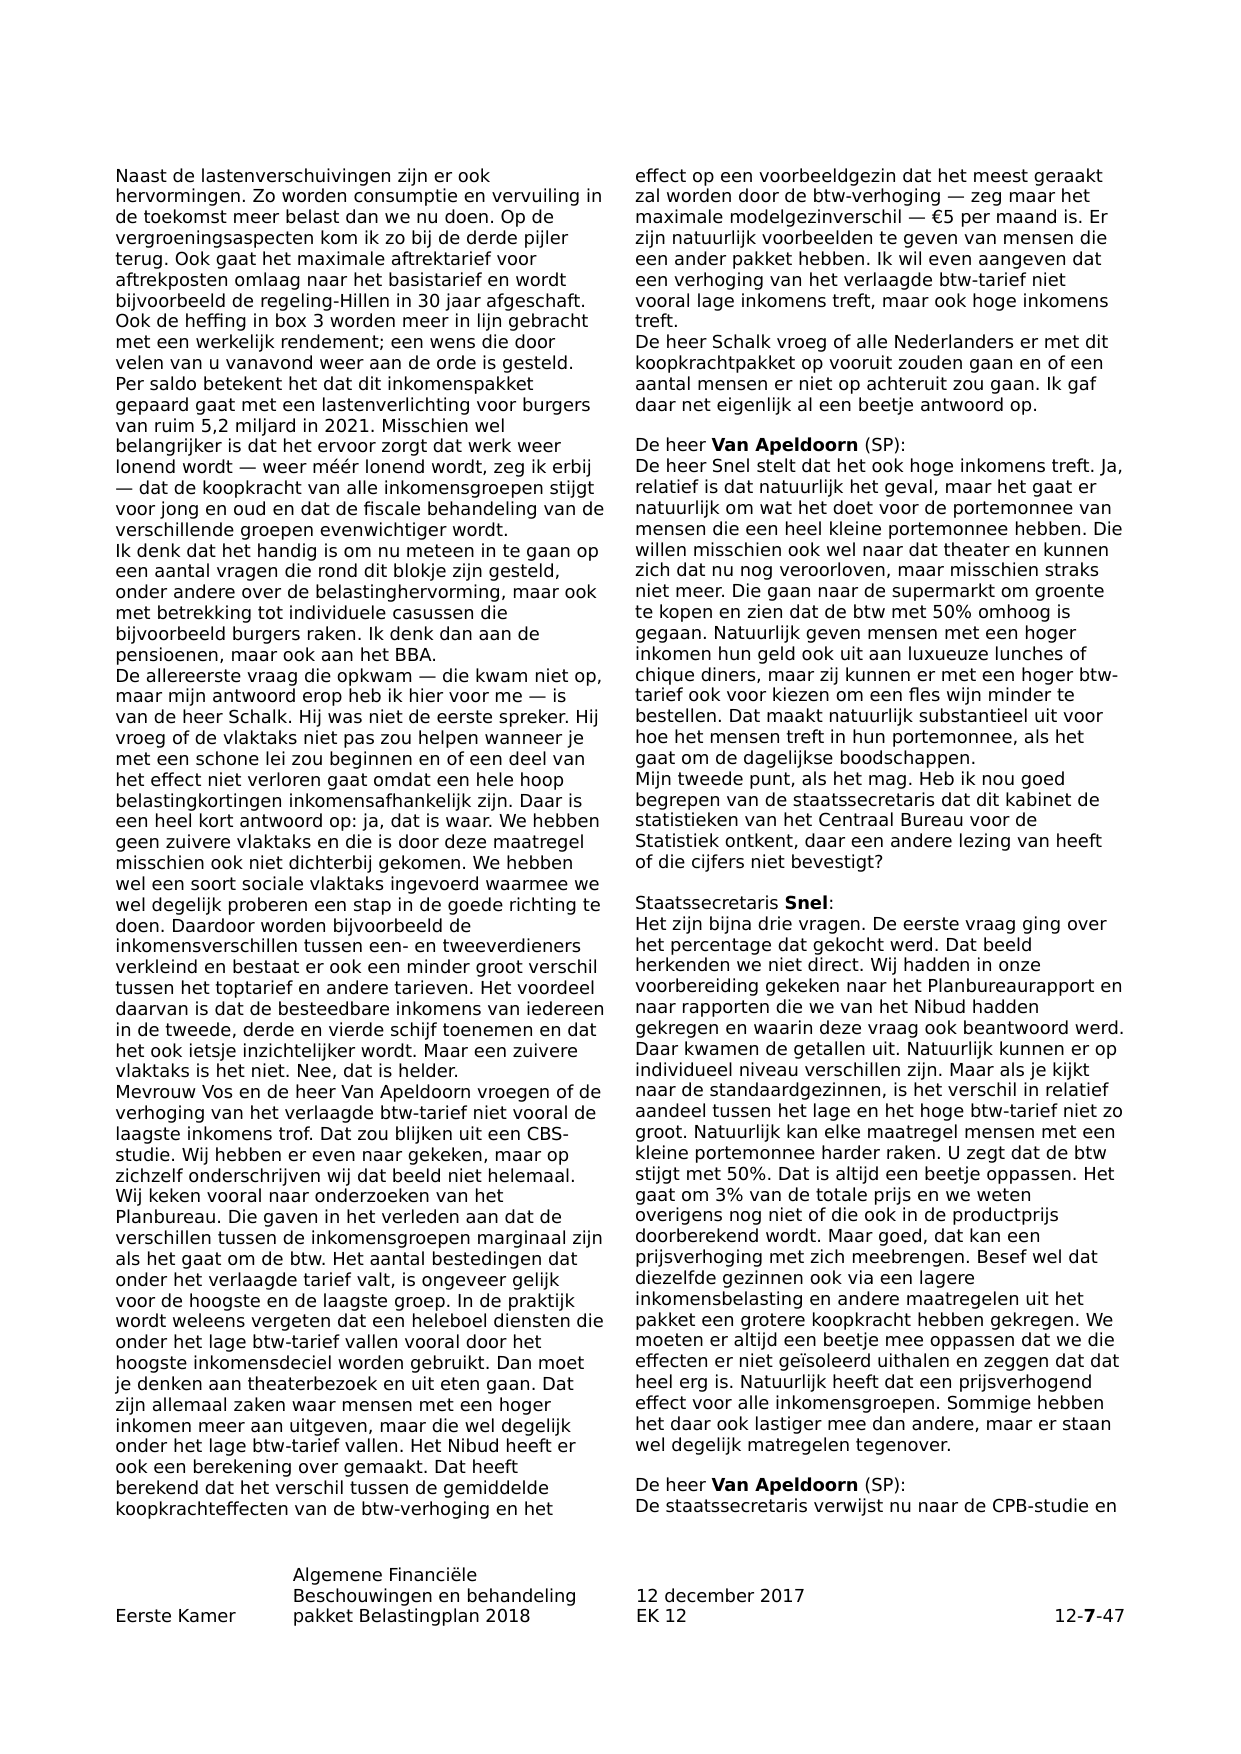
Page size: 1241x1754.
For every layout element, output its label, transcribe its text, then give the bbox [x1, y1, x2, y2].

text Het zijn bijna drie vragen. De eerste vraag ging over het percentage dat gekocht werd. Dat beeld herkenden we niet direct. Wij hadden in onze voorbereiding gekeken naar het Planbureaurapport en naar rapporten die we van het Nibud hadden gekregen en waarin deze vraag ook beantwoord werd. Daar kwamen de getallen uit. Natuurlijk kunnen er op individueel niveau verschillen zijn. Maar als je kijkt naar de standaardgezinnen, is het verschil in relatief aandeel tussen het lage en het hoge btw-tarief niet zo groot. Natuurlijk kan elke maatregel mensen met een kleine portemonnee harder raken. U zegt dat de btw stijgt met 50%. Dat is altijd een beetje oppassen. Het gaat om 3% van de totale prijs en we weten overigens nog niet of die ook in de productprijs doorberekend wordt. Maar goed, dat kan een prijsverhoging met zich meebrengen. Besef wel dat diezelfde gezinnen ook via een lagere inkomensbelasting en andere maatregelen uit het pakket een grotere koopkracht hebben gekregen. We moeten er altijd een beetje mee oppassen dat we die effecten er niet geïsoleerd uithalen en zeggen dat dat heel erg is. Natuurlijk heeft dat een prijsverhogend effect voor alle inkomensgroepen. Sommige hebben het daar ook lastiger mee dan andere, maar er staan wel degelijk matregelen tegenover. [635, 913, 1125, 1455]
text effect op een voorbeeldgezin dat het meest geraakt zal worden door de btw-verhoging — zeg maar het maximale modelgezinverschil — €5 per maand is. Er zijn natuurlijk voorbeelden te geven van mensen die een ander pakket hebben. Ik wil even aangeven dat een verhoging van het verlaagde btw-tarief niet vooral lage inkomens treft, maar ook hoge inkomens treft. [635, 165, 1125, 332]
text Mijn tweede punt, als het mag. Heb ik nou goed begrepen van de staatssecretaris dat dit kabinet de statistieken van het Centraal Bureau voor de Statistiek ontkent, daar een andere lezing van heeft of die cijfers niet bevestigt? [635, 768, 1125, 873]
text De heer Van Apeldoorn (SP): [635, 1475, 1125, 1496]
text De staatssecretaris verwijst nu naar de CPB-studie en [635, 1496, 1125, 1517]
text De heer Van Apeldoorn (SP): [635, 435, 1125, 456]
text Staatssecretaris Snel: [635, 893, 1125, 913]
text Naast de lastenverschuivingen zijn er ook hervormingen. Zo worden consumptie en vervuiling in de toekomst meer belast dan we nu doen. Op de vergroeningsaspecten kom ik zo bij de derde pijler terug. Ook gaat het maximale aftrektarief voor aftrekposten omlaag naar het basistarief en wordt bijvoorbeeld de regeling-Hillen in 30 jaar afgeschaft. Ook de heffing in box 3 worden meer in lijn gebracht met een werkelijk rendement; een wens die door velen van u vanavond weer aan de orde is gesteld. Per saldo betekent het dat dit inkomenspakket gepaard gaat met een lastenverlichting voor burgers van ruim 5,2 miljard in 2021. Misschien wel belangrijker is dat het ervoor zorgt dat werk weer lonend wordt — weer méér lonend wordt, zeg ik erbij — dat de koopkracht van alle inkomensgroepen stijgt voor jong en oud en dat de fiscale behandeling van de verschillende groepen evenwichtiger wordt. [115, 165, 605, 540]
text De heer Snel stelt dat het ook hoge inkomens treft. Ja, relatief is dat natuurlijk het geval, maar het gaat er natuurlijk om wat het doet voor de portemonnee van mensen die een heel kleine portemonnee hebben. Die willen misschien ook wel naar dat theater en kunnen zich dat nu nog veroorloven, maar misschien straks niet meer. Die gaan naar de supermarkt om groente te kopen en zien dat de btw met 50% omhoog is gegaan. Natuurlijk geven mensen met een hoger inkomen hun geld ook uit aan luxueuze lunches of chique diners, maar zij kunnen er met een hoger btw-tarief ook voor kiezen om een fles wijn minder te bestellen. Dat maakt natuurlijk substantieel uit voor hoe het mensen treft in hun portemonnee, als het gaat om de dagelijkse boodschappen. [635, 456, 1125, 768]
text Ik denk dat het handig is om nu meteen in te gaan op een aantal vragen die rond dit blokje zijn gesteld, onder andere over de belastinghervorming, maar ook met betrekking tot individuele casussen die bijvoorbeeld burgers raken. Ik denk dan aan de pensioenen, maar ook aan het BBA. [115, 540, 605, 665]
text De allereerste vraag die opkwam — die kwam niet op, maar mijn antwoord erop heb ik hier voor me — is van de heer Schalk. Hij was niet de eerste spreker. Hij vroeg of de vlaktaks niet pas zou helpen wanneer je met een schone lei zou beginnen en of een deel van het effect niet verloren gaat omdat een hele hoop belastingkortingen inkomensafhankelijk zijn. Daar is een heel kort antwoord op: ja, dat is waar. We hebben geen zuivere vlaktaks en die is door deze maatregel misschien ook niet dichterbij gekomen. We hebben wel een soort sociale vlaktaks ingevoerd waarmee we wel degelijk proberen een stap in de goede richting te doen. Daardoor worden bijvoorbeeld de inkomensverschillen tussen een- en tweeverdieners verkleind en bestaat er ook een minder groot verschil tussen het toptarief en andere tarieven. Het voordeel daarvan is dat de besteedbare inkomens van iedereen in de tweede, derde en vierde schijf toenemen en dat het ook ietsje inzichtelijker wordt. Maar een zuivere vlaktaks is het niet. Nee, dat is helder. [115, 665, 605, 1082]
text De heer Schalk vroeg of alle Nederlanders er met dit koopkrachtpakket op vooruit zouden gaan en of een aantal mensen er niet op achteruit zou gaan. Ik gaf daar net eigenlijk al een beetje antwoord op. [635, 332, 1125, 415]
text Mevrouw Vos en de heer Van Apeldoorn vroegen of de verhoging van het verlaagde btw-tarief niet vooral de laagste inkomens trof. Dat zou blijken uit een CBS-studie. Wij hebben er even naar gekeken, maar op zichzelf onderschrijven wij dat beeld niet helemaal. Wij keken vooral naar onderzoeken van het Planbureau. Die gaven in het verleden aan dat de verschillen tussen de inkomensgroepen marginaal zijn als het gaat om de btw. Het aantal bestedingen dat onder het verlaagde tarief valt, is ongeveer gelijk voor de hoogste en de laagste groep. In de praktijk wordt weleens vergeten dat een heleboel diensten die onder het lage btw-tarief vallen vooral door het hoogste inkomensdeciel worden gebruikt. Dan moet je denken aan theaterbezoek en uit eten gaan. Dat zijn allemaal zaken waar mensen met een hoger inkomen meer aan uitgeven, maar die wel degelijk onder het lage btw-tarief vallen. Het Nibud heeft er ook een berekening over gemaakt. Dat heeft berekend dat het verschil tussen de gemiddelde koopkrachteffecten van de btw-verhoging en het [115, 1082, 605, 1519]
